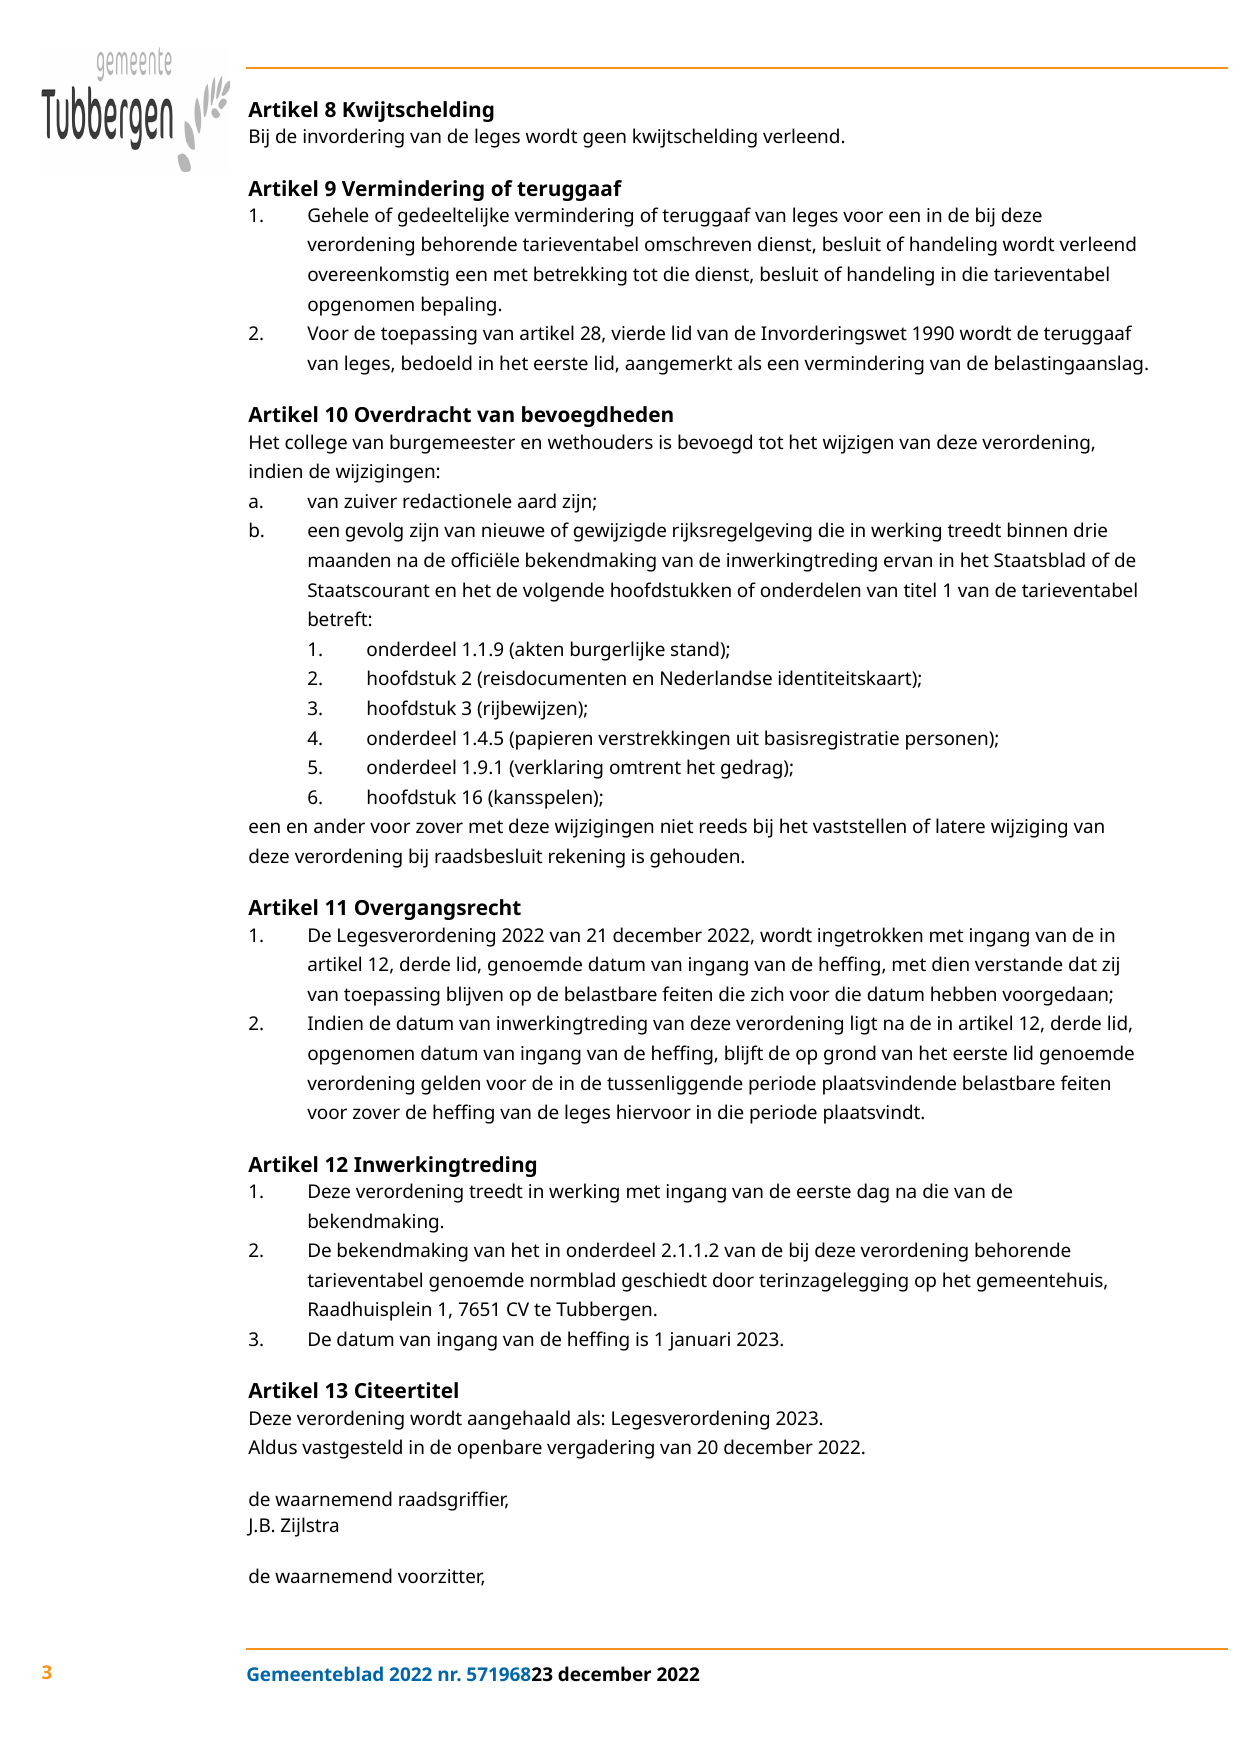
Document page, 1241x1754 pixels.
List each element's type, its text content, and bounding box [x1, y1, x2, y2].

list van zuiver redactionele aard zijn; [248, 488, 1152, 514]
list hoofdstuk 16 (kansspelen); [307, 784, 1152, 809]
text Artikel 10 Overdracht van bevoegdheden [248, 400, 1152, 429]
text Artikel 12 Inwerkingtreding [248, 1150, 1152, 1178]
list Gehele of gedeeltelijke vermindering of teruggaaf van leges voor een in de bij deze verordening behorende tarieventabel omschreven dienst, besluit of handeling wordt verleend overeenkomstig een met betrekking tot die dienst, besluit of handeling in die tarieventabel opgenomen bepaling. [248, 202, 1152, 317]
list hoofdstuk 3 (rijbewijzen); [307, 695, 1152, 721]
list onderdeel 1.9.1 (verklaring omtrent het gedrag); [307, 754, 1152, 780]
list De bekendmaking van het in onderdeel 2.1.1.2 van de bij deze verordening behorende tarieventabel genoemde normblad geschiedt door terinzagelegging op het gemeentehuis, Raadhuisplein 1, 7651 CV te Tubbergen. [248, 1237, 1152, 1322]
text de waarnemend raadsgriffier, [248, 1486, 1152, 1512]
text Artikel 13 Citeertitel [248, 1377, 1152, 1405]
text Bij de invordering van de leges wordt geen kwijtschelding verleend. [248, 123, 1152, 149]
text Artikel 11 Overgangsrecht [248, 893, 1152, 922]
list Voor de toepassing van artikel 28, vierde lid van de Invorderingswet 1990 wordt de teruggaaf van leges, bedoeld in het eerste lid, aangemerkt als een vermindering van de belastingaanslag. [248, 320, 1152, 376]
list De datum van ingang van de heffing is 1 januari 2023. [248, 1326, 1152, 1352]
list De Legesverordening 2022 van 21 december 2022, wordt ingetrokken met ingang van de in artikel 12, derde lid, genoemde datum van ingang van de heffing, met dien verstande dat zij van toepassing blijven op de belastbare feiten die zich voor die datum hebben voorgedaan; [248, 922, 1152, 1007]
text J.B. Zijlstra [248, 1512, 1152, 1537]
text Het college van burgemeester en wethouders is bevoegd tot het wijzigen van deze verordening, indien de wijzigingen: [248, 429, 1152, 484]
list Indien de datum van inwerkingtreding van deze verordening ligt na de in artikel 12, derde lid, opgenomen datum van ingang van de heffing, blijft de op grond van het eerste lid genoemde verordening gelden voor de in de tussenliggende periode plaatsvindende belastbare feiten voor zover de heffing van de leges hiervoor in die periode plaatsvindt. [248, 1011, 1152, 1125]
text Artikel 9 Vermindering of teruggaaf [248, 174, 1152, 202]
text de waarnemend voorzitter, [248, 1563, 1152, 1589]
text Aldus vastgesteld in de openbare vergadering van 20 december 2022. [248, 1434, 1152, 1460]
text Artikel 8 Kwijtschelding [248, 95, 1152, 123]
list Deze verordening treedt in werking met ingang van de eerste dag na die van de bekendmaking. [248, 1178, 1152, 1233]
text een en ander voor zover met deze wijzigingen niet reeds bij het vaststellen of latere wijziging van deze verordening bij raadsbesluit rekening is gehouden. [248, 813, 1152, 869]
picture [41, 47, 231, 172]
list onderdeel 1.4.5 (papieren verstrekkingen uit basisregistratie personen); [307, 725, 1152, 750]
list onderdeel 1.1.9 (akten burgerlijke stand); [307, 636, 1152, 662]
text Deze verordening wordt aangehaald als: Legesverordening 2023. [248, 1405, 1152, 1431]
list hoofdstuk 2 (reisdocumenten en Nederlandse identiteitskaart); [307, 666, 1152, 691]
list een gevolg zijn van nieuwe of gewijzigde rijksregelgeving die in werking treedt binnen drie maanden na de officiële bekendmaking van de inwerkingtreding ervan in het Staatsblad of de Staatscourant en het de volgende hoofdstukken of onderdelen van titel 1 van de tarieventabel betreft: [248, 518, 1152, 632]
